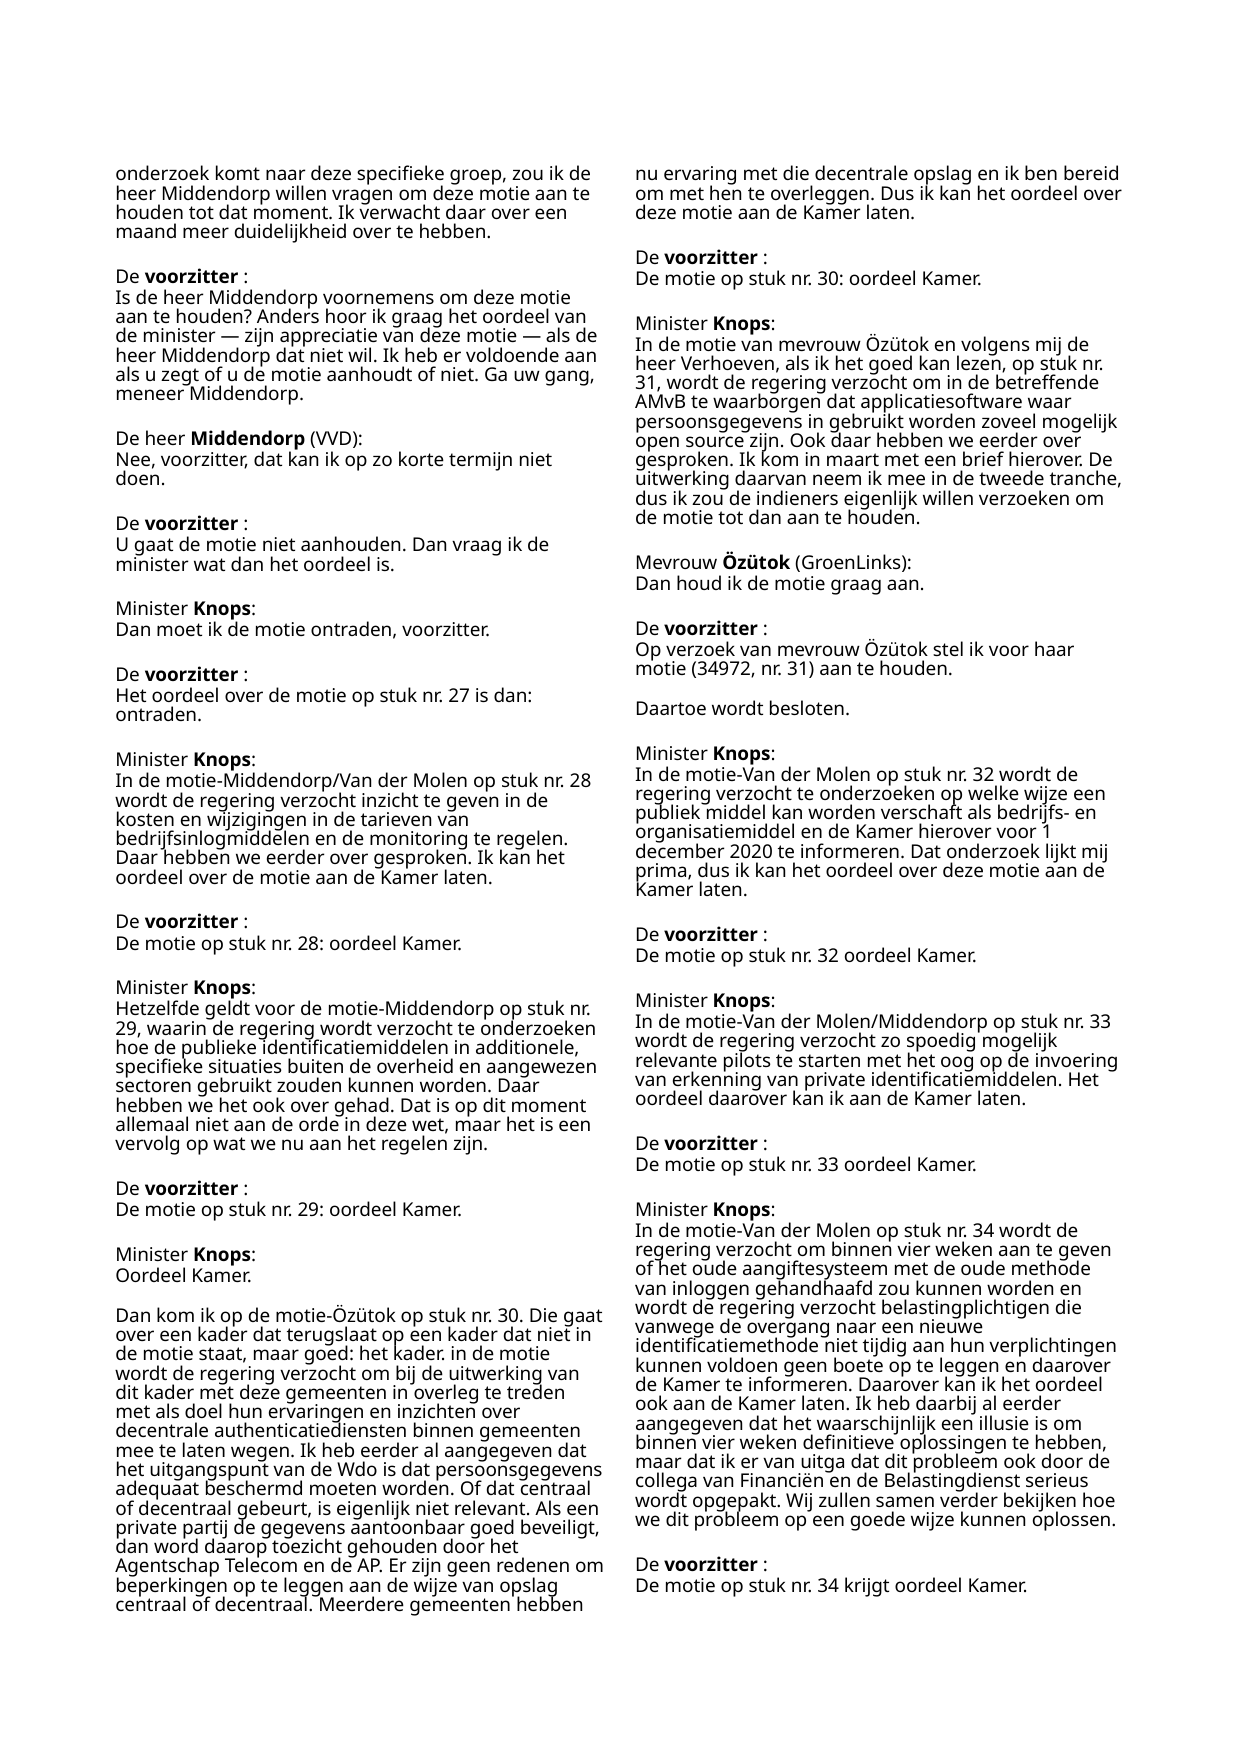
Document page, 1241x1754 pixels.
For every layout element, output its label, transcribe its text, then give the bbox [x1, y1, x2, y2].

text De motie op stuk nr. 34 krijgt oordeel Kamer. [635, 1577, 1125, 1596]
text Minister Knops: [635, 1196, 1125, 1222]
text Dan houd ik de motie graag aan. [635, 575, 1125, 594]
text nu ervaring met die decentrale opslag en ik ben bereid om met hen te overleggen. Dus ik kan het oordeel over deze motie aan de Kamer laten. [635, 165, 1125, 223]
text De voorzitter : [115, 511, 605, 536]
text Minister Knops: [115, 747, 605, 772]
text In de motie-Van der Molen/Middendorp op stuk nr. 33 wordt de regering verzocht zo spoedig mogelijk relevante pilots te starten met het oog op de invoering van erkenning van private identificatiemiddelen. Het oordeel daarover kan ik aan de Kamer laten. [635, 1013, 1125, 1109]
text Minister Knops: [635, 987, 1125, 1013]
text In de motie-Middendorp/Van der Molen op stuk nr. 28 wordt de regering verzocht inzicht te geven in de kosten en wijzigingen in de tarieven van bedrijfsinlogmiddelen en de monitoring te regelen. Daar hebben we eerder over gesproken. Ik kan het oordeel over de motie aan de Kamer laten. [115, 772, 605, 888]
text De motie op stuk nr. 32 oordeel Kamer. [635, 947, 1125, 966]
text De voorzitter : [115, 909, 605, 934]
text Oordeel Kamer. [115, 1267, 605, 1286]
text De motie op stuk nr. 28: oordeel Kamer. [115, 934, 605, 954]
text De voorzitter : [635, 921, 1125, 947]
text Hetzelfde geldt voor de motie-Middendorp op stuk nr. 29, waarin de regering wordt verzocht te onderzoeken hoe de publieke identificatiemiddelen in additionele, specifieke situaties buiten de overheid en aangewezen sectoren gebruikt zouden kunnen worden. Daar hebben we het ook over gehad. Dat is op dit moment allemaal niet aan de orde in deze wet, maar het is een vervolg op wat we nu aan het regelen zijn. [115, 1000, 605, 1154]
text Minister Knops: [115, 596, 605, 621]
text onderzoek komt naar deze specifieke groep, zou ik de heer Middendorp willen vragen om deze motie aan te houden tot dat moment. Ik verwacht daar over een maand meer duidelijkheid over te hebben. [115, 165, 605, 242]
text Dan kom ik op de motie-Özütok op stuk nr. 30. Die gaat over een kader dat terugslaat op een kader dat niet in de motie staat, maar goed: het kader. in de motie wordt de regering verzocht om bij de uitwerking van dit kader met deze gemeenten in overleg te treden met als doel hun ervaringen en inzichten over decentrale authenticatiediensten binnen gemeenten mee te laten wegen. Ik heb eerder al aangegeven dat het uitgangspunt van de Wdo is dat persoonsgegevens adequaat beschermd moeten worden. Of dat centraal of decentraal gebeurt, is eigenlijk niet relevant. Als een private partij de gegevens aantoonbaar goed beveiligt, dan word daarop toezicht gehouden door het Agentschap Telecom en de AP. Er zijn geen redenen om beperkingen op te leggen aan de wijze van opslag centraal of decentraal. Meerdere gemeenten hebben [115, 1307, 605, 1615]
text Minister Knops: [115, 1241, 605, 1267]
text Minister Knops: [635, 740, 1125, 766]
text Dan moet ik de motie ontraden, voorzitter. [115, 621, 605, 641]
text De voorzitter : [115, 263, 605, 289]
text Minister Knops: [635, 310, 1125, 336]
text De voorzitter : [635, 1130, 1125, 1156]
text U gaat de motie niet aanhouden. Dan vraag ik de minister wat dan het oordeel is. [115, 536, 605, 575]
text Daartoe wordt besloten. [635, 700, 1125, 719]
text De heer Middendorp (VVD): [115, 425, 605, 451]
text De motie op stuk nr. 33 oordeel Kamer. [635, 1156, 1125, 1175]
text De voorzitter : [635, 615, 1125, 641]
text In de motie-Van der Molen op stuk nr. 32 wordt de regering verzocht te onderzoeken op welke wijze een publiek middel kan worden verschaft als bedrijfs- en organisatiemiddel en de Kamer hierover voor 1 december 2020 te informeren. Dat onderzoek lijkt mij prima, dus ik kan het oordeel over deze motie aan de Kamer laten. [635, 766, 1125, 901]
text De motie op stuk nr. 30: oordeel Kamer. [635, 270, 1125, 289]
text In de motie van mevrouw Özütok en volgens mij de heer Verhoeven, als ik het goed kan lezen, op stuk nr. 31, wordt de regering verzocht om in de betreffende AMvB te waarborgen dat applicatiesoftware waar persoonsgegevens in gebruikt worden zoveel mogelijk open source zijn. Ook daar hebben we eerder over gesproken. Ik kom in maart met een brief hierover. De uitwerking daarvan neem ik mee in de tweede tranche, dus ik zou de indieners eigenlijk willen verzoeken om de motie tot dan aan te houden. [635, 336, 1125, 528]
text De voorzitter : [115, 1175, 605, 1201]
text Mevrouw Özütok (GroenLinks): [635, 549, 1125, 575]
text De voorzitter : [635, 1551, 1125, 1577]
text In de motie-Van der Molen op stuk nr. 34 wordt de regering verzocht om binnen vier weken aan te geven of het oude aangiftesysteem met de oude methode van inloggen gehandhaafd zou kunnen worden en wordt de regering verzocht belastingplichtigen die vanwege de overgang naar een nieuwe identificatiemethode niet tijdig aan hun verplichtingen kunnen voldoen geen boete op te leggen en daarover de Kamer te informeren. Daarover kan ik het oordeel ook aan de Kamer laten. Ik heb daarbij al eerder aangegeven dat het waarschijnlijk een illusie is om binnen vier weken definitieve oplossingen te hebben, maar dat ik er van uitga dat dit probleem ook door de collega van Financiën en de Belastingdienst serieus wordt opgepakt. Wij zullen samen verder bekijken hoe we dit probleem op een goede wijze kunnen oplossen. [635, 1222, 1125, 1530]
text De voorzitter : [635, 244, 1125, 270]
text Nee, voorzitter, dat kan ik op zo korte termijn niet doen. [115, 451, 605, 490]
text Op verzoek van mevrouw Özütok stel ik voor haar motie (34972, nr. 31) aan te houden. [635, 641, 1125, 679]
text Minister Knops: [115, 974, 605, 1000]
text Het oordeel over de motie op stuk nr. 27 is dan: ontraden. [115, 687, 605, 726]
text De motie op stuk nr. 29: oordeel Kamer. [115, 1201, 605, 1220]
text Is de heer Middendorp voornemens om deze motie aan te houden? Anders hoor ik graag het oordeel van de minister — zijn appreciatie van deze motie — als de heer Middendorp dat niet wil. Ik heb er voldoende aan als u zegt of u de motie aanhoudt of niet. Ga uw gang, meneer Middendorp. [115, 289, 605, 404]
text De voorzitter : [115, 661, 605, 687]
